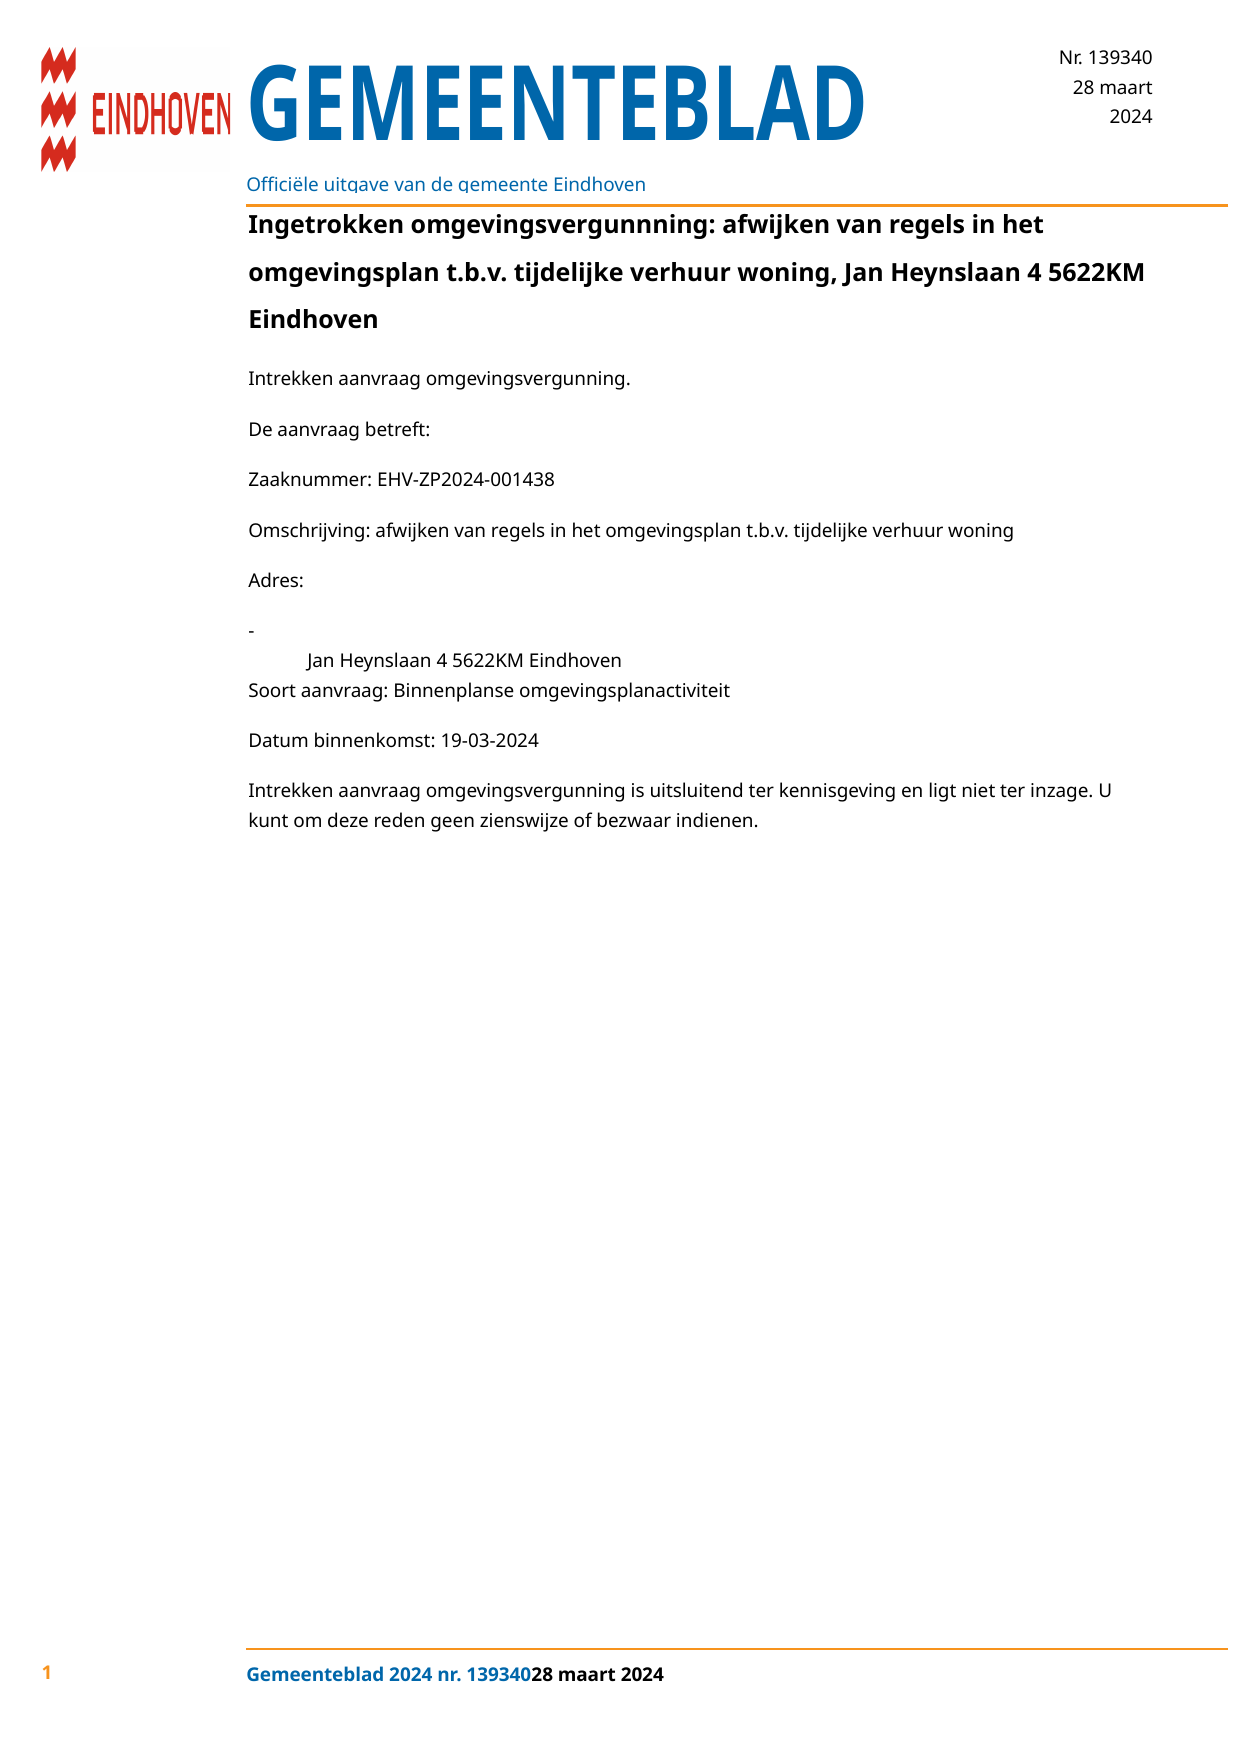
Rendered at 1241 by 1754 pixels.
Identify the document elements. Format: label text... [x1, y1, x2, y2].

text Zaaknummer: EHV-ZP2024-001438 [248, 466, 1152, 492]
text Soort aanvraag: Binnenplanse omgevingsplanactiviteit [248, 677, 1152, 702]
text Intrekken aanvraag omgevingsvergunning is uitsluitend ter kennisgeving en ligt niet ter inzage. U kunt om deze reden geen zienswijze of bezwaar indienen. [248, 778, 1152, 833]
text De aanvraag betreft: [248, 416, 1152, 442]
text Datum binnenkomst: 19-03-2024 [248, 727, 1152, 753]
list Jan Heynslaan 4 5622KM Eindhoven [248, 647, 1152, 673]
text Adres: [248, 567, 1152, 593]
picture [41, 47, 231, 172]
text Omschrijving: afwijken van regels in het omgevingsplan t.b.v. tijdelijke verhuur woning [248, 517, 1152, 542]
text Intrekken aanvraag omgevingsvergunning. [248, 366, 1152, 391]
text Ingetrokken omgevingsvergunnning: afwijken van regels in het omgevingsplan t.b.v. tijdelijke verhuur woning, Jan Heynslaan 4 5622KM Eindhoven [248, 207, 1152, 336]
